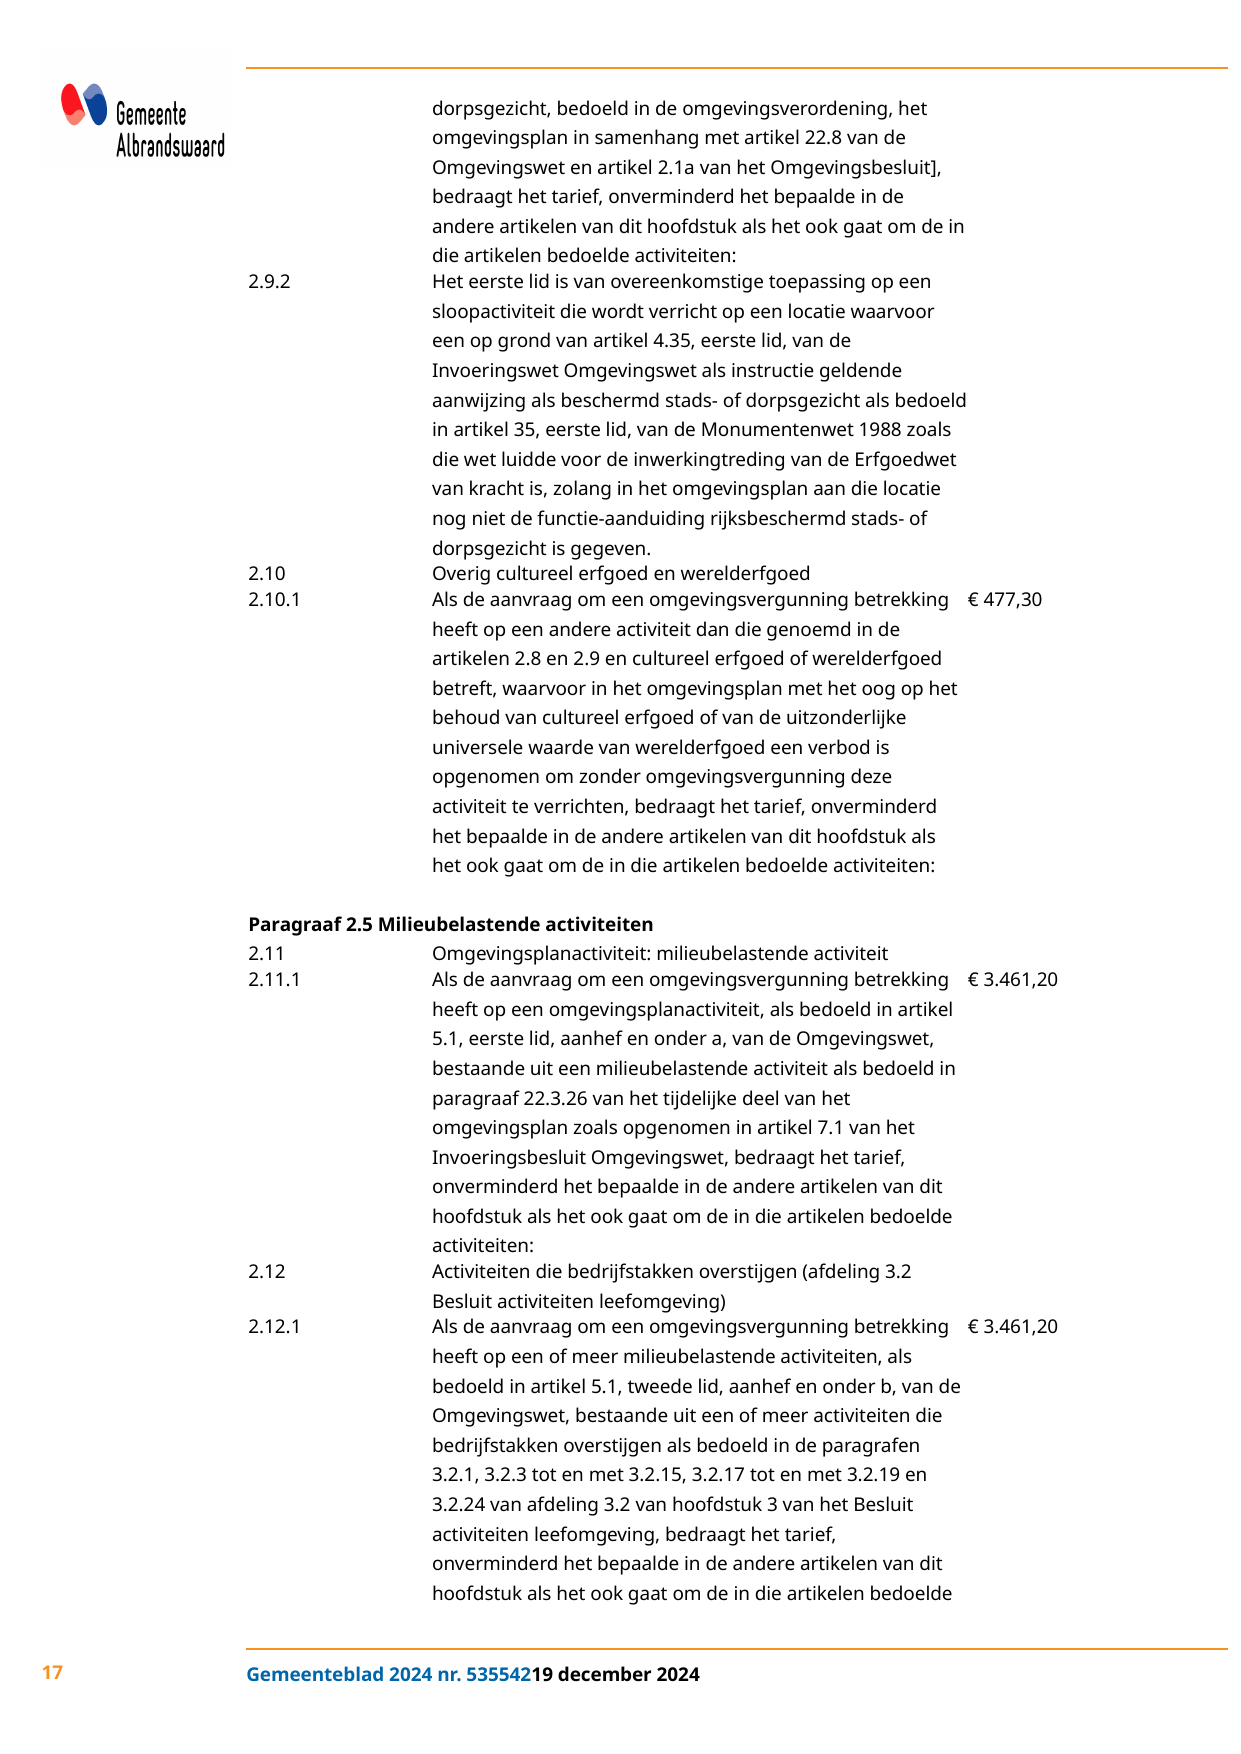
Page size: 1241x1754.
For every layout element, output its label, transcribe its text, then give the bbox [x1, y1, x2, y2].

table_cell 2.11.1 [248, 966, 432, 1258]
table_header Omgevingsplanactiviteit: milieubelastende activiteit [432, 941, 968, 966]
table_cell [968, 269, 1152, 560]
table_cell Activiteiten die bedrijfstakken overstijgen (afdeling 3.2 Besluit activiteiten leefomgeving) [432, 1258, 968, 1314]
table_cell Als de aanvraag om een omgevingsvergunning betrekking heeft op een andere activiteit dan die genoemd in de artikelen 2.8 en 2.9 en cultureel erfgoed of werelderfgoed betreft, waarvoor in het omgevingsplan met het oog op het behoud van cultureel erfgoed of van de uitzonderlijke universele waarde van werelderfgoed een verbod is opgenomen om zonder omgevingsvergunning deze activiteit te verrichten, bedraagt het tarief, onverminderd het bepaalde in de andere artikelen van dit hoofdstuk als het ook gaat om de in die artikelen bedoelde activiteiten: [432, 586, 968, 878]
table_cell 2.9.2 [248, 269, 432, 560]
table_cell [968, 560, 1152, 586]
table_header 2.11 [248, 941, 432, 966]
table_cell € 477,30 [968, 586, 1152, 878]
table_header [968, 941, 1152, 966]
text Paragraaf 2.5 Milieubelastende activiteiten [248, 911, 1152, 937]
table_cell € 3.461,20 [968, 1314, 1152, 1606]
table_cell [968, 1258, 1152, 1314]
table_cell [968, 95, 1152, 268]
table_cell 2.10.1 [248, 586, 432, 878]
table_cell Het eerste lid is van overeenkomstige toepassing op een sloopactiviteit die wordt verricht op een locatie waarvoor een op grond van artikel 4.35, eerste lid, van de Invoeringswet Omgevingswet als instructie geldende aanwijzing als beschermd stads- of dorpsgezicht als bedoeld in artikel 35, eerste lid, van de Monumentenwet 1988 zoals die wet luidde voor de inwerkingtreding van de Erfgoedwet van kracht is, zolang in het omgevingsplan aan die locatie nog niet de functie-aanduiding rijksbeschermd stads- of dorpsgezicht is gegeven. [432, 269, 968, 560]
table_cell € 3.461,20 [968, 966, 1152, 1258]
table_cell 2.12 [248, 1258, 432, 1314]
table_cell dorpsgezicht, bedoeld in de omgevingsverordening, het omgevingsplan in samenhang met artikel 22.8 van de Omgevingswet en artikel 2.1a van het Omgevingsbesluit], bedraagt het tarief, onverminderd het bepaalde in de andere artikelen van dit hoofdstuk als het ook gaat om de in die artikelen bedoelde activiteiten: [432, 95, 968, 268]
picture [41, 47, 231, 172]
table_cell [248, 95, 432, 268]
table_cell Als de aanvraag om een omgevingsvergunning betrekking heeft op een of meer milieubelastende activiteiten, als bedoeld in artikel 5.1, tweede lid, aanhef en onder b, van de Omgevingswet, bestaande uit een of meer activiteiten die bedrijfstakken overstijgen als bedoeld in de paragrafen 3.2.1, 3.2.3 tot en met 3.2.15, 3.2.17 tot en met 3.2.19 en 3.2.24 van afdeling 3.2 van hoofdstuk 3 van het Besluit activiteiten leefomgeving, bedraagt het tarief, onverminderd het bepaalde in de andere artikelen van dit hoofdstuk als het ook gaat om de in die artikelen bedoelde [432, 1314, 968, 1606]
table_cell 2.10 [248, 560, 432, 586]
table_cell 2.12.1 [248, 1314, 432, 1606]
table_cell Overig cultureel erfgoed en werelderfgoed [432, 560, 968, 586]
table_cell Als de aanvraag om een omgevingsvergunning betrekking heeft op een omgevingsplanactiviteit, als bedoeld in artikel 5.1, eerste lid, aanhef en onder a, van de Omgevingswet, bestaande uit een milieubelastende activiteit als bedoeld in paragraaf 22.3.26 van het tijdelijke deel van het omgevingsplan zoals opgenomen in artikel 7.1 van het Invoeringsbesluit Omgevingswet, bedraagt het tarief, onverminderd het bepaalde in de andere artikelen van dit hoofdstuk als het ook gaat om de in die artikelen bedoelde activiteiten: [432, 966, 968, 1258]
